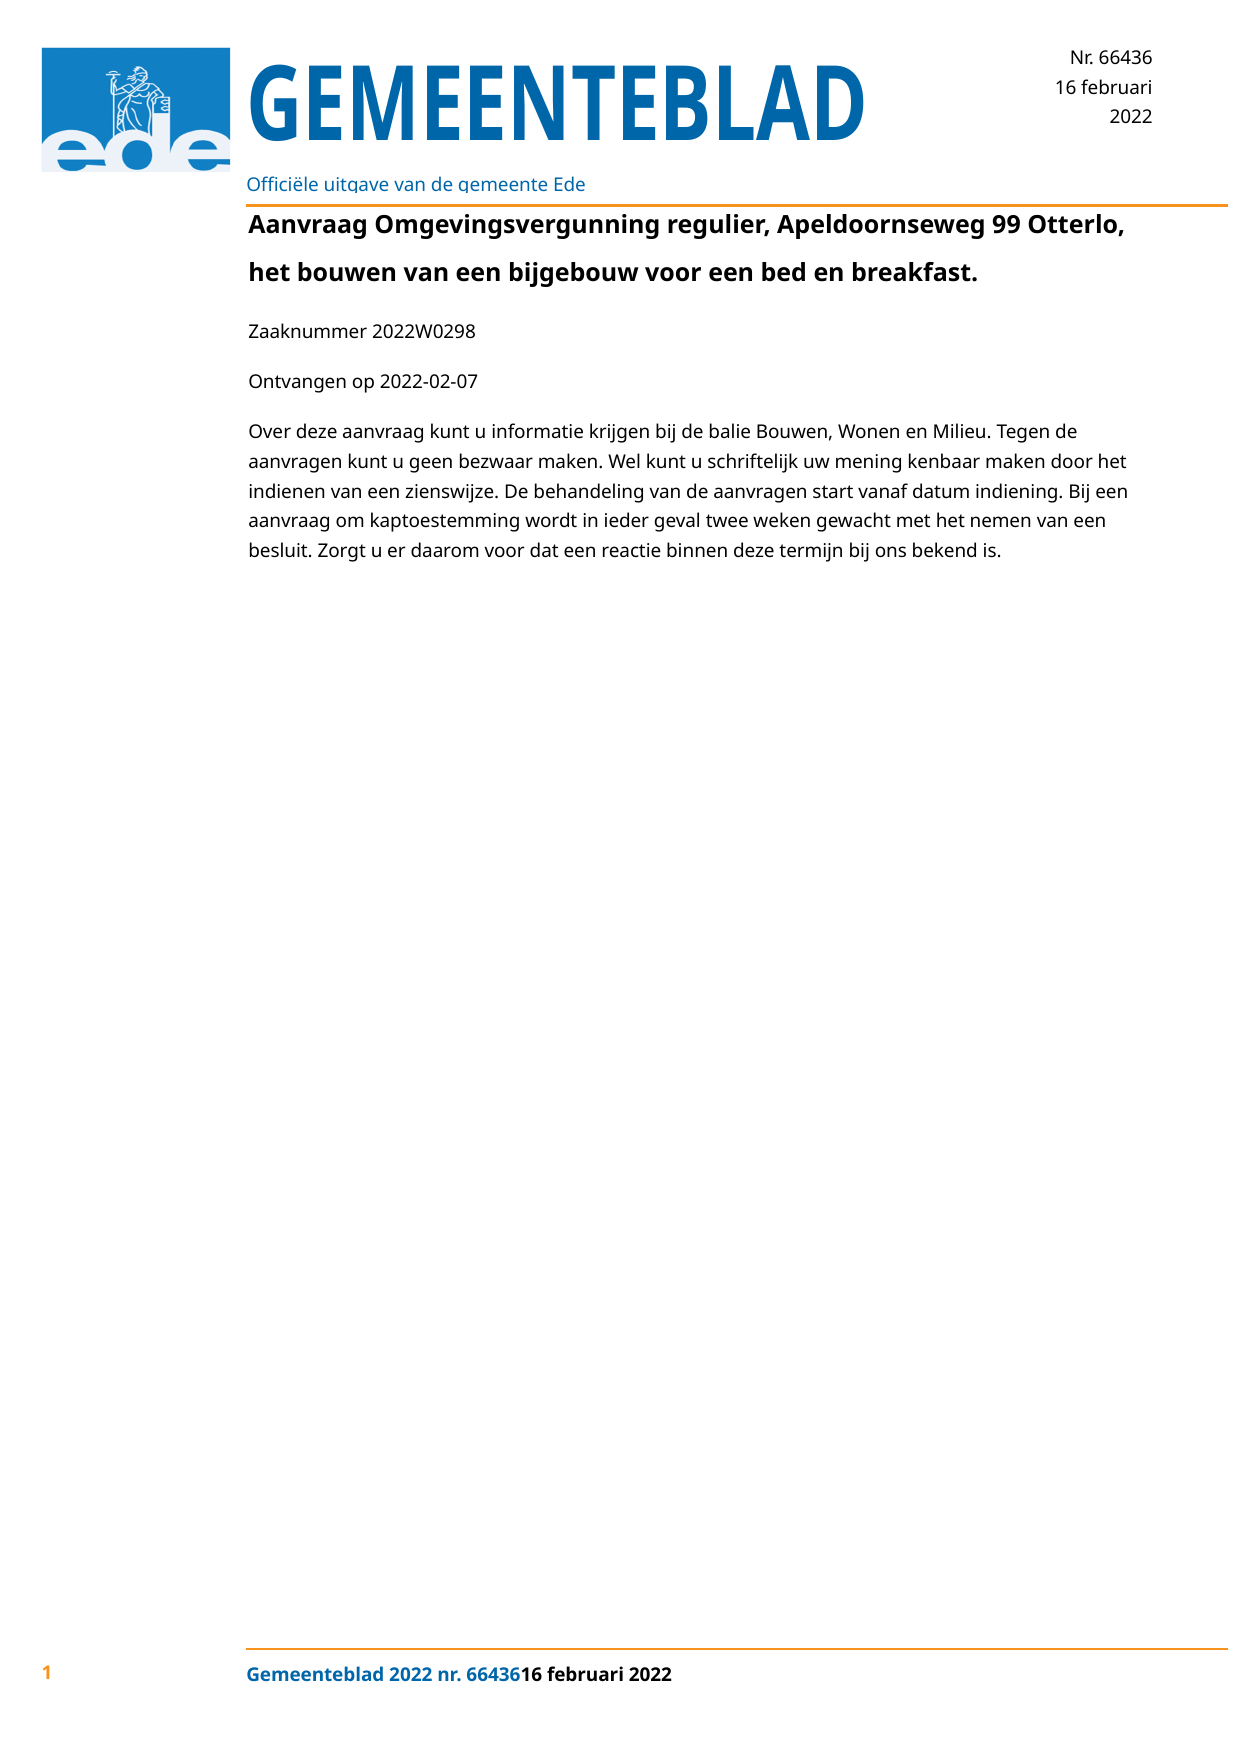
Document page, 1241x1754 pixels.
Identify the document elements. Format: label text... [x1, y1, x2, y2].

text Over deze aanvraag kunt u informatie krijgen bij de balie Bouwen, Wonen en Milieu. Tegen de aanvragen kunt u geen bezwaar maken. Wel kunt u schriftelijk uw mening kenbaar maken door het indienen van een zienswijze. De behandeling van de aanvragen start vanaf datum indiening. Bij een aanvraag om kaptoestemming wordt in ieder geval twee weken gewacht met het nemen van een besluit. Zorgt u er daarom voor dat een reactie binnen deze termijn bij ons bekend is. [248, 419, 1152, 563]
text Zaaknummer 2022W0298 [248, 318, 1152, 344]
text Aanvraag Omgevingsvergunning regulier, Apeldoornseweg 99 Otterlo, het bouwen van een bijgebouw voor een bed en breakfast. [248, 207, 1152, 288]
text Ontvangen op 2022-02-07 [248, 368, 1152, 394]
picture [41, 47, 231, 172]
